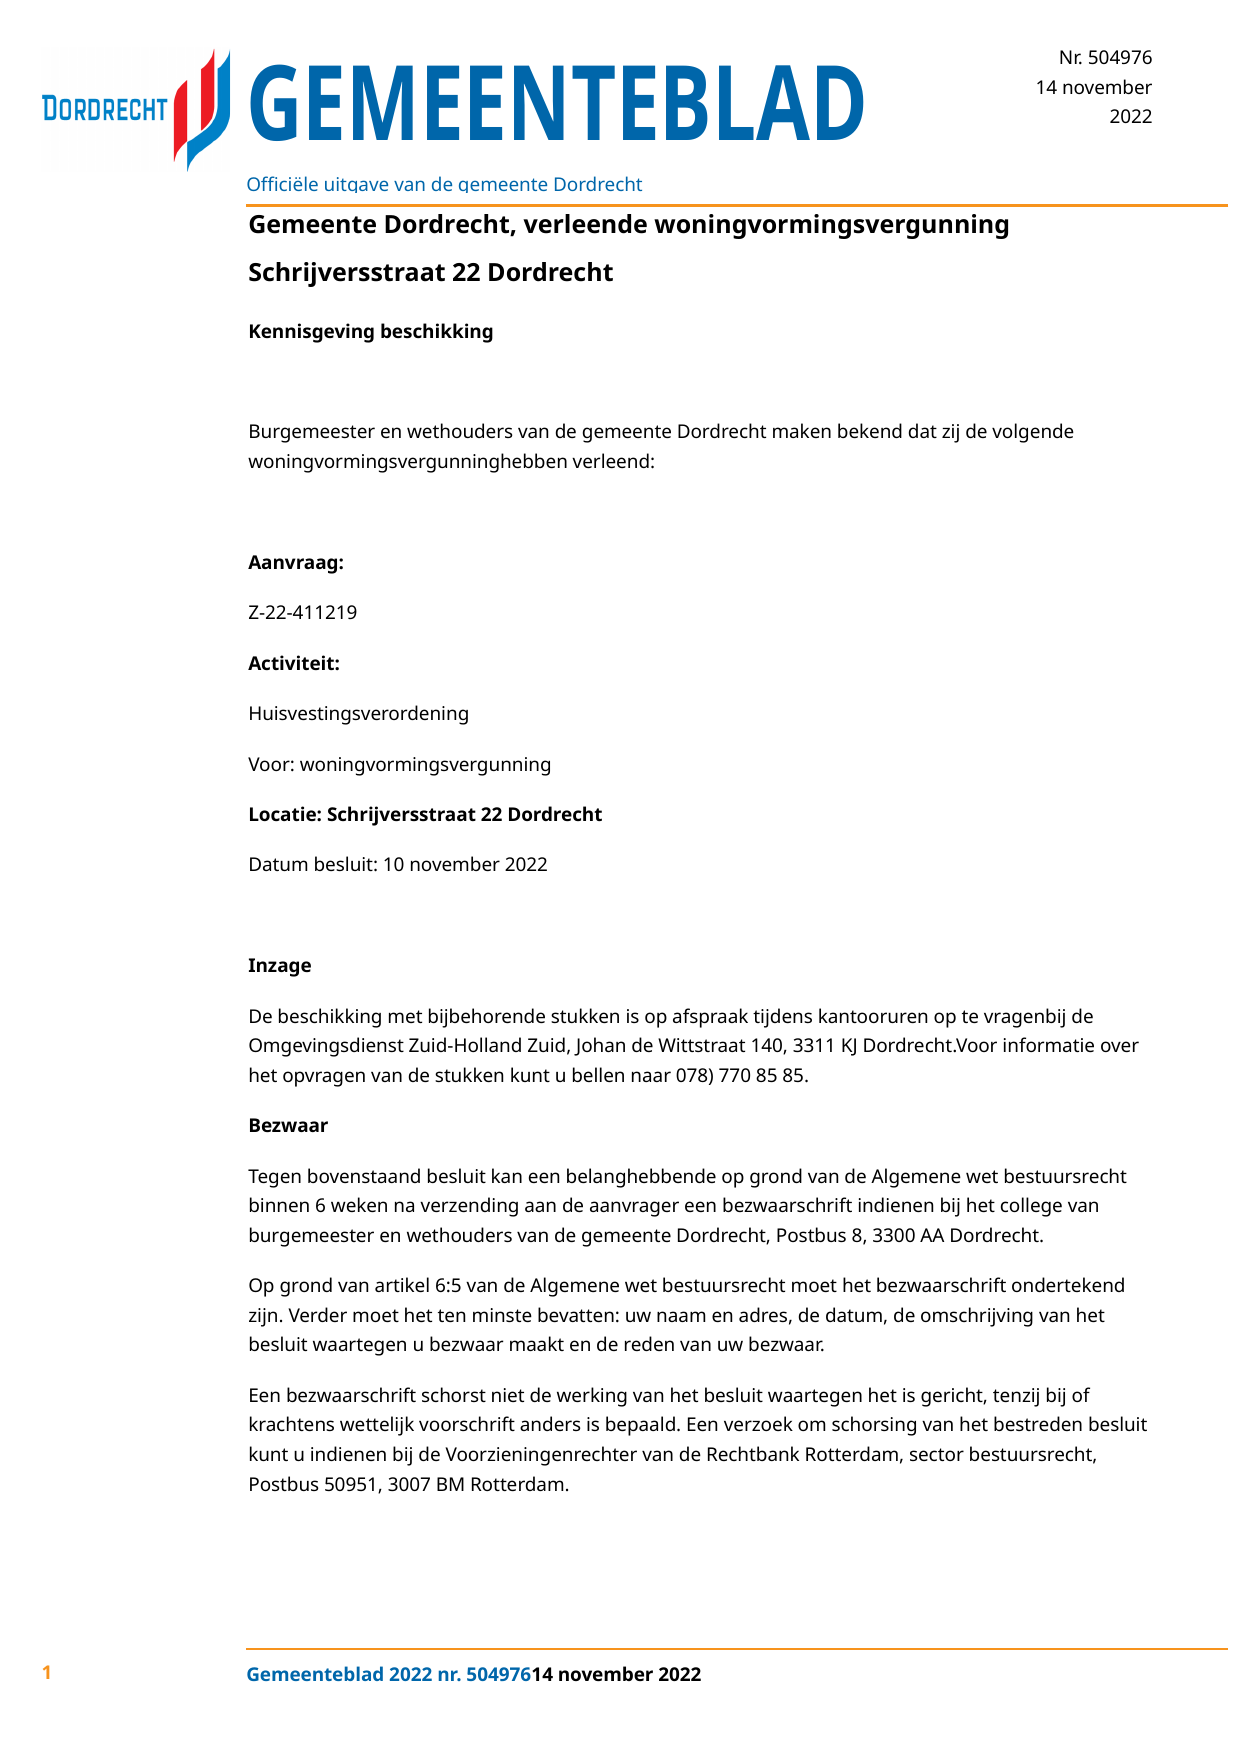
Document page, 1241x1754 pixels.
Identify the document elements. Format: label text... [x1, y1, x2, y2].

text Gemeente Dordrecht, verleende woningvormingsvergunning Schrijversstraat 22 Dordrecht [248, 207, 1152, 288]
text Huisvestingsverordening [248, 700, 1152, 726]
text Voor: woningvormingsvergunning [248, 751, 1152, 777]
text Burgemeester en wethouders van de gemeente Dordrecht maken bekend dat zij de volgende woningvormingsvergunninghebben verleend: [248, 419, 1152, 474]
text Z-22-411219 [248, 599, 1152, 625]
text Activiteit: [248, 650, 1152, 676]
text De beschikking met bijbehorende stukken is op afspraak tijdens kantooruren op te vragenbij de Omgevingsdienst Zuid-Holland Zuid, Johan de Wittstraat 140, 3311 KJ Dordrecht.Voor informatie over het opvragen van de stukken kunt u bellen naar 078) 770 85 85. [248, 1003, 1152, 1088]
picture [41, 47, 231, 172]
text Bezwaar [248, 1112, 1152, 1138]
text Datum besluit: 10 november 2022 [248, 852, 1152, 877]
text Een bezwaarschrift schorst niet de werking van het besluit waartegen het is gericht, tenzij bij of krachtens wettelijk voorschrift anders is bepaald. Een verzoek om schorsing van het bestreden besluit kunt u indienen bij de Voorzieningenrechter van de Rechtbank Rotterdam, sector bestuursrecht, Postbus 50951, 3007 BM Rotterdam. [248, 1382, 1152, 1497]
text Inzage [248, 952, 1152, 978]
text Tegen bovenstaand besluit kan een belanghebbende op grond van de Algemene wet bestuursrecht binnen 6 weken na verzending aan de aanvrager een bezwaarschrift indienen bij het college van burgemeester en wethouders van de gemeente Dordrecht, Postbus 8, 3300 AA Dordrecht. [248, 1163, 1152, 1248]
text Locatie: Schrijversstraat 22 Dordrecht [248, 801, 1152, 827]
text Kennisgeving beschikking [248, 318, 1152, 344]
text Aanvraag: [248, 549, 1152, 575]
text Op grond van artikel 6:5 van de Algemene wet bestuursrecht moet het bezwaarschrift ondertekend zijn. Verder moet het ten minste bevatten: uw naam en adres, de datum, de omschrijving van het besluit waartegen u bezwaar maakt en de reden van uw bezwaar. [248, 1272, 1152, 1357]
